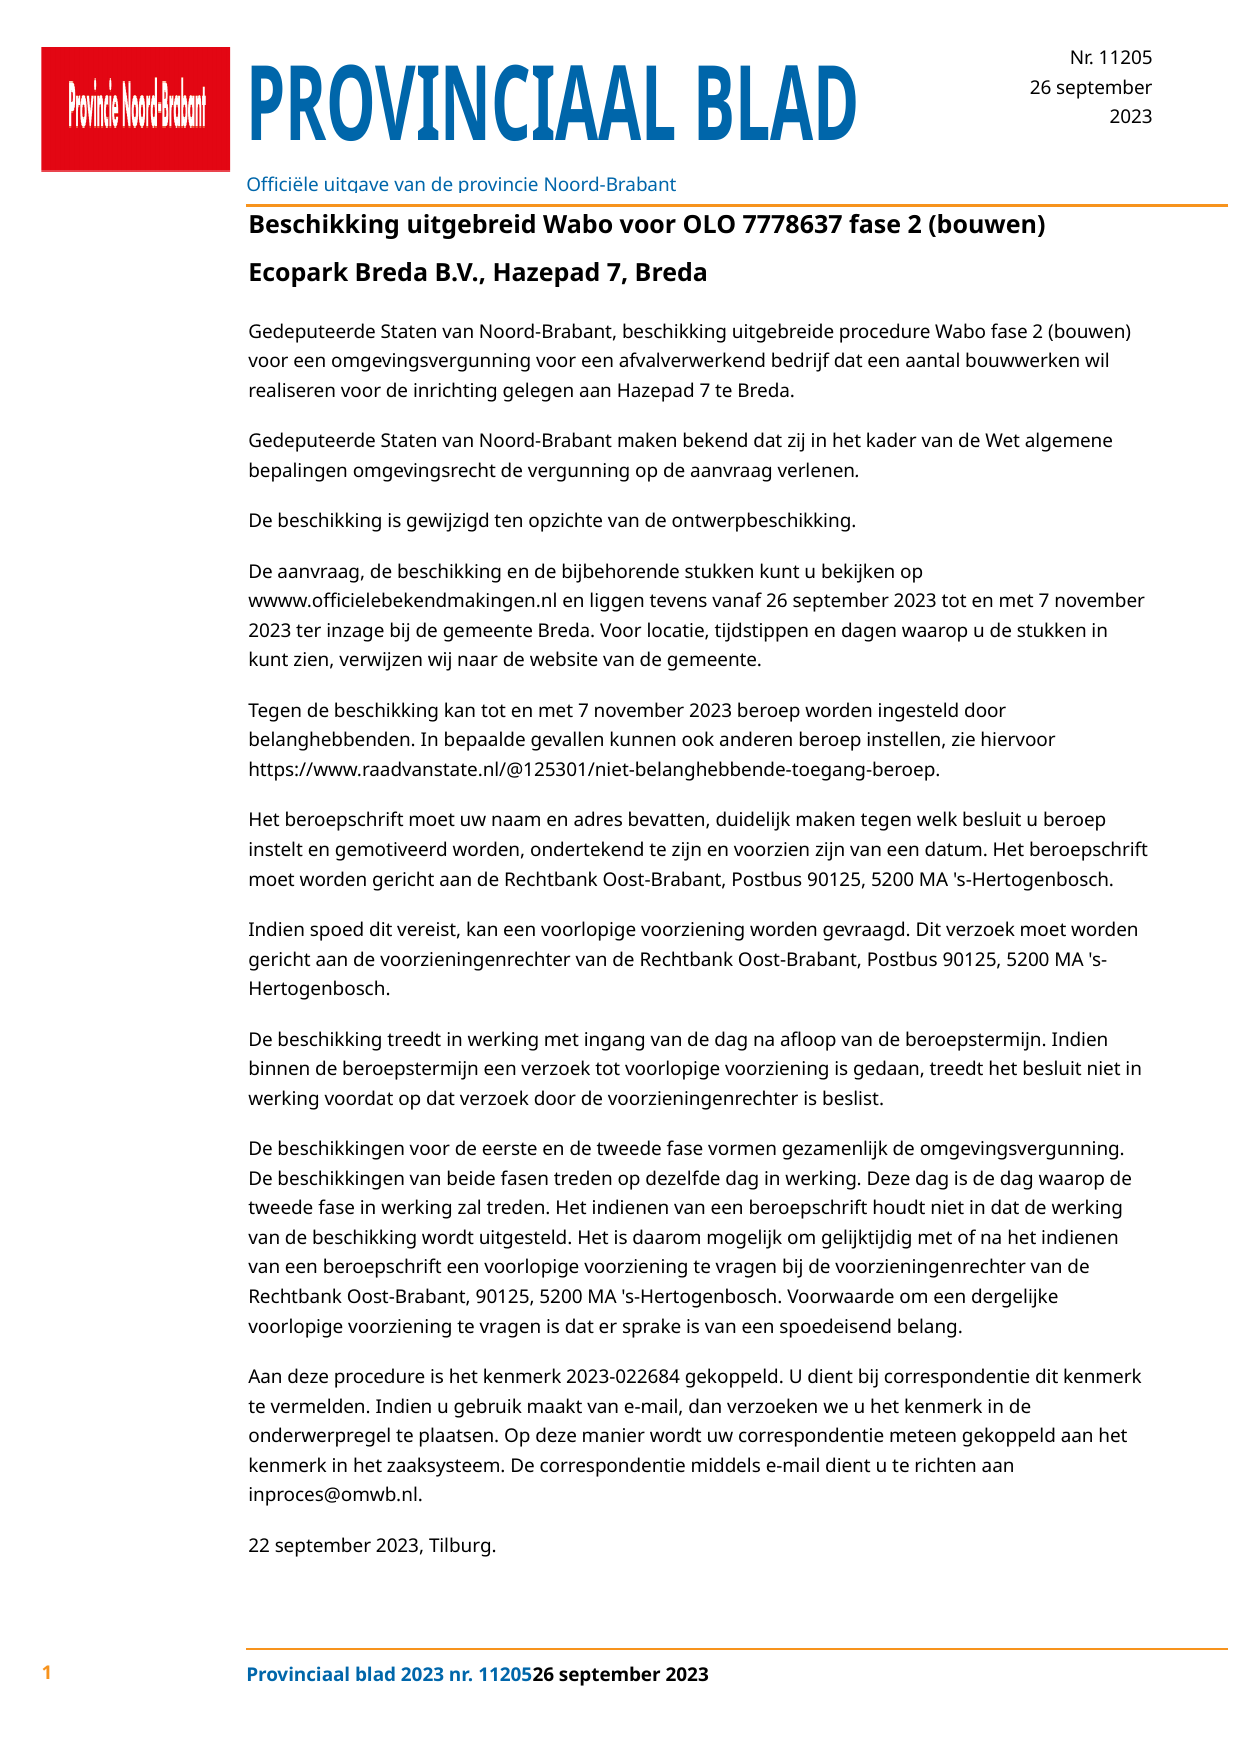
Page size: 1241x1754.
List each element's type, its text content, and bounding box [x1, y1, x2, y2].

picture [41, 47, 231, 172]
text De beschikking treedt in werking met ingang van de dag na afloop van de beroepstermijn. Indien binnen de beroepstermijn een verzoek tot voorlopige voorziening is gedaan, treedt het besluit niet in werking voordat op dat verzoek door de voorzieningenrechter is beslist. [248, 1026, 1152, 1111]
text De aanvraag, de beschikking en de bijbehorende stukken kunt u bekijken op wwww.officielebekendmakingen.nl en liggen tevens vanaf 26 september 2023 tot en met 7 november 2023 ter inzage bij de gemeente Breda. Voor locatie, tijdstippen en dagen waarop u de stukken in kunt zien, verwijzen wij naar de website van de gemeente. [248, 558, 1152, 672]
text Tegen de beschikking kan tot en met 7 november 2023 beroep worden ingesteld door belanghebbenden. In bepaalde gevallen kunnen ook anderen beroep instellen, zie hiervoor https://www.raadvanstate.nl/@125301/niet-belanghebbende-toegang-beroep. [248, 697, 1152, 782]
text De beschikking is gewijzigd ten opzichte van de ontwerpbeschikking. [248, 507, 1152, 533]
text De beschikkingen voor de eerste en de tweede fase vormen gezamenlijk de omgevingsvergunning. De beschikkingen van beide fasen treden op dezelfde dag in werking. Deze dag is de dag waarop de tweede fase in werking zal treden. Het indienen van een beroepschrift houdt niet in dat de werking van de beschikking wordt uitgesteld. Het is daarom mogelijk om gelijktijdig met of na het indienen van een beroepschrift een voorlopige voorziening te vragen bij de voorzieningenrechter van de Rechtbank Oost-Brabant, 90125, 5200 MA 's-Hertogenbosch. Voorwaarde om een dergelijke voorlopige voorziening te vragen is dat er sprake is van een spoedeisend belang. [248, 1135, 1152, 1339]
text Indien spoed dit vereist, kan een voorlopige voorziening worden gevraagd. Dit verzoek moet worden gericht aan de voorzieningenrechter van de Rechtbank Oost-Brabant, Postbus 90125, 5200 MA 's-Hertogenbosch. [248, 916, 1152, 1001]
text Gedeputeerde Staten van Noord-Brabant, beschikking uitgebreide procedure Wabo fase 2 (bouwen) voor een omgevingsvergunning voor een afvalverwerkend bedrijf dat een aantal bouwwerken wil realiseren voor de inrichting gelegen aan Hazepad 7 te Breda. [248, 318, 1152, 403]
text 22 september 2023, Tilburg. [248, 1532, 1152, 1558]
text Beschikking uitgebreid Wabo voor OLO 7778637 fase 2 (bouwen) Ecopark Breda B.V., Hazepad 7, Breda [248, 207, 1152, 288]
text Aan deze procedure is het kenmerk 2023-022684 gekoppeld. U dient bij correspondentie dit kenmerk te vermelden. Indien u gebruik maakt van e-mail, dan verzoeken we u het kenmerk in de onderwerpregel te plaatsen. Op deze manier wordt uw correspondentie meteen gekoppeld aan het kenmerk in het zaaksysteem. De correspondentie middels e-mail dient u te richten aan inproces@omwb.nl. [248, 1363, 1152, 1507]
text Het beroepschrift moet uw naam en adres bevatten, duidelijk maken tegen welk besluit u beroep instelt en gemotiveerd worden, ondertekend te zijn en voorzien zijn van een datum. Het beroepschrift moet worden gericht aan de Rechtbank Oost-Brabant, Postbus 90125, 5200 MA 's-Hertogenbosch. [248, 807, 1152, 892]
text Gedeputeerde Staten van Noord-Brabant maken bekend dat zij in het kader van de Wet algemene bepalingen omgevingsrecht de vergunning op de aanvraag verlenen. [248, 427, 1152, 483]
